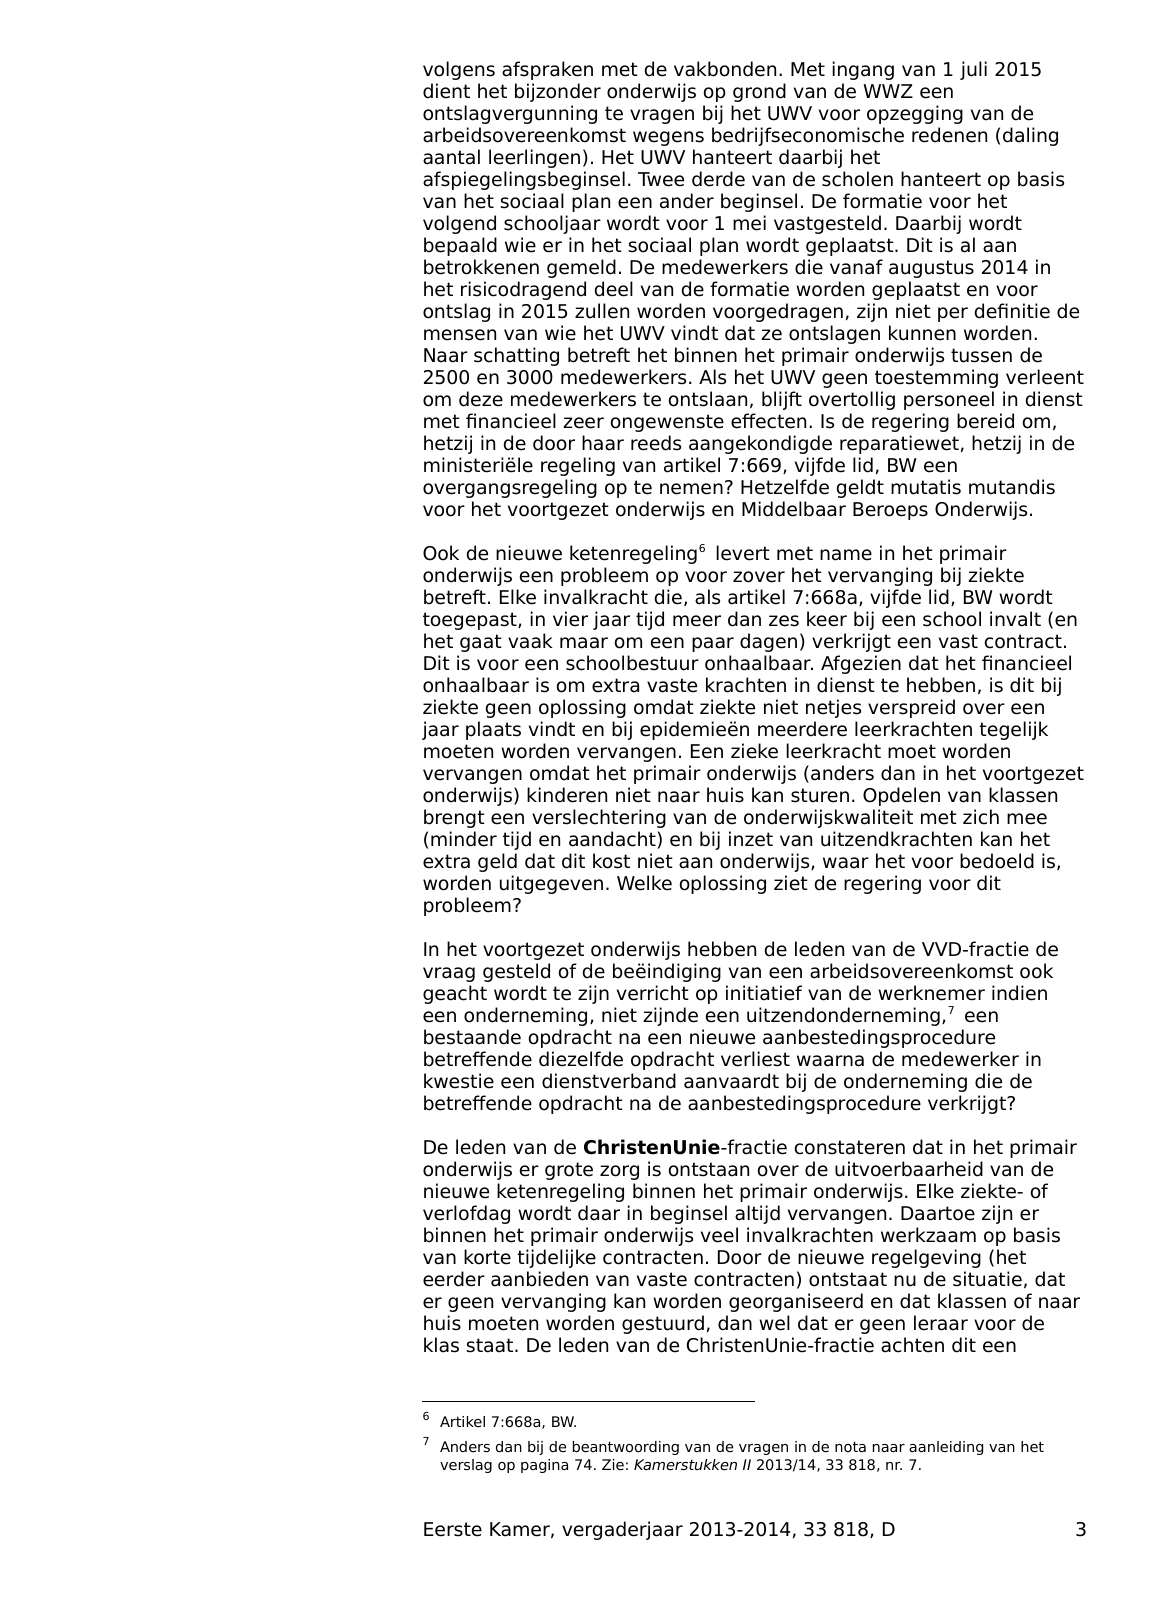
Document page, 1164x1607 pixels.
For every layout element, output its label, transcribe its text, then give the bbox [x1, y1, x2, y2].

text Artikel 7:668a, BW. [422, 1410, 1087, 1432]
text Ook de nieuwe ketenregeling levert met name in het primair onderwijs een probleem op voor zover het vervanging bij ziekte betreft. Elke invalkracht die, als artikel 7:668a, vijfde lid, BW wordt toegepast, in vier jaar tijd meer dan zes keer bij een school invalt (en het gaat vaak maar om een paar dagen) verkrijgt een vast contract. Dit is voor een schoolbestuur onhaalbaar. Afgezien dat het financieel onhaalbaar is om extra vaste krachten in dienst te hebben, is dit bij ziekte geen oplossing omdat ziekte niet netjes verspreid over een jaar plaats vindt en bij epidemieën meerdere leerkrachten tegelijk moeten worden vervangen. Een zieke leerkracht moet worden vervangen omdat het primair onderwijs (anders dan in het voortgezet onderwijs) kinderen niet naar huis kan sturen. Opdelen van klassen brengt een verslechtering van de onderwijskwaliteit met zich mee (minder tijd en aandacht) en bij inzet van uitzendkrachten kan het extra geld dat dit kost niet aan onderwijs, waar het voor bedoeld is, worden uitgegeven. Welke oplossing ziet de regering voor dit probleem? [422, 543, 1087, 916]
text De leden van de ChristenUnie-fractie constateren dat in het primair onderwijs er grote zorg is ontstaan over de uitvoerbaarheid van de nieuwe ketenregeling binnen het primair onderwijs. Elke ziekte- of verlofdag wordt daar in beginsel altijd vervangen. Daartoe zijn er binnen het primair onderwijs veel invalkrachten werkzaam op basis van korte tijdelijke contracten. Door de nieuwe regelgeving (het eerder aanbieden van vaste contracten) ontstaat nu de situatie, dat er geen vervanging kan worden georganiseerd en dat klassen of naar huis moeten worden gestuurd, dan wel dat er geen leraar voor de klas staat. De leden van de ChristenUnie-fractie achten dit een [422, 1137, 1087, 1356]
text volgens afspraken met de vakbonden. Met ingang van 1 juli 2015 dient het bijzonder onderwijs op grond van de WWZ een ontslagvergunning te vragen bij het UWV voor opzegging van de arbeidsovereenkomst wegens bedrijfseconomische redenen (daling aantal leerlingen). Het UWV hanteert daarbij het afspiegelingsbeginsel. Twee derde van de scholen hanteert op basis van het sociaal plan een ander beginsel. De formatie voor het volgend schooljaar wordt voor 1 mei vastgesteld. Daarbij wordt bepaald wie er in het sociaal plan wordt geplaatst. Dit is al aan betrokkenen gemeld. De medewerkers die vanaf augustus 2014 in het risicodragend deel van de formatie worden geplaatst en voor ontslag in 2015 zullen worden voorgedragen, zijn niet per definitie de mensen van wie het UWV vindt dat ze ontslagen kunnen worden. Naar schatting betreft het binnen het primair onderwijs tussen de 2500 en 3000 medewerkers. Als het UWV geen toestemming verleent om deze medewerkers te ontslaan, blijft overtollig personeel in dienst met financieel zeer ongewenste effecten. Is de regering bereid om, hetzij in de door haar reeds aangekondigde reparatiewet, hetzij in de ministeriële regeling van artikel 7:669, vijfde lid, BW een overgangsregeling op te nemen? Hetzelfde geldt mutatis mutandis voor het voortgezet onderwijs en Middelbaar Beroeps Onderwijs. [422, 59, 1087, 521]
text In het voortgezet onderwijs hebben de leden van de VVD-fractie de vraag gesteld of de beëindiging van een arbeidsovereenkomst ook geacht wordt te zijn verricht op initiatief van de werknemer indien een onderneming, niet zijnde een uitzendonderneming, een bestaande opdracht na een nieuwe aanbestedingsprocedure betreffende diezelfde opdracht verliest waarna de medewerker in kwestie een dienstverband aanvaardt bij de onderneming die de betreffende opdracht na de aanbestedingsprocedure verkrijgt? [422, 939, 1087, 1114]
text Anders dan bij de beantwoording van de vragen in de nota naar aanleiding van het verslag op pagina 74. Zie: Kamerstukken II 2013/14, 33 818, nr. 7. [422, 1435, 1087, 1474]
